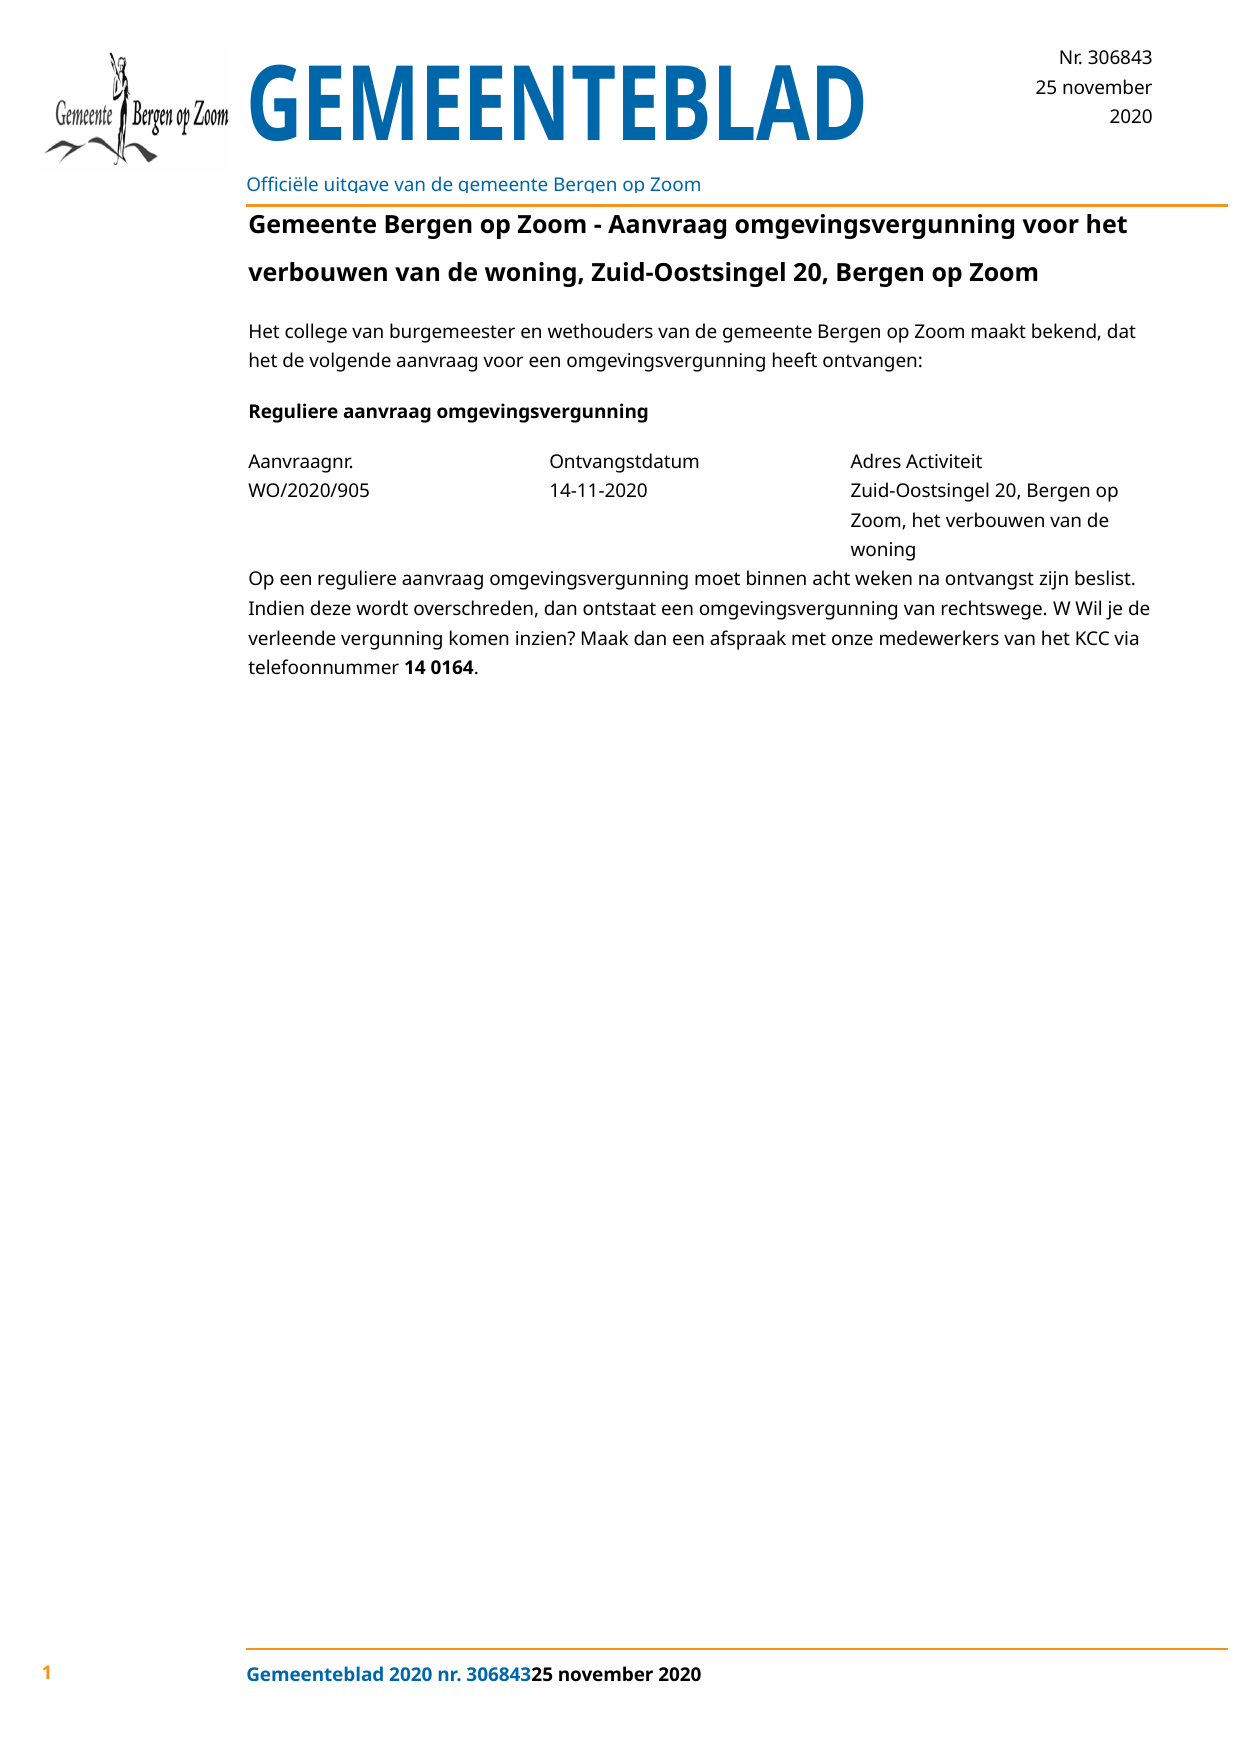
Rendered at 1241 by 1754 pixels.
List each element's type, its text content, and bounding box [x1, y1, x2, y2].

text Op een reguliere aanvraag omgevingsvergunning moet binnen acht weken na ontvangst zijn beslist. Indien deze wordt overschreden, dan ontstaat een omgevingsvergunning van rechtswege. W Wil je de verleende vergunning komen inzien? Maak dan een afspraak met onze medewerkers van het KCC via telefoonnummer 14 0164. [248, 566, 1152, 680]
text Reguliere aanvraag omgevingsvergunning [248, 398, 1152, 424]
table_header WO/2020/905 [248, 478, 549, 562]
table_header Ontvangstdatum [549, 449, 850, 474]
picture [41, 47, 231, 172]
table_header Aanvraagnr. [248, 449, 549, 474]
table_header 14-11-2020 [549, 478, 850, 562]
text Het college van burgemeester en wethouders van de gemeente Bergen op Zoom maakt bekend, dat het de volgende aanvraag voor een omgevingsvergunning heeft ontvangen: [248, 318, 1152, 373]
table_header Adres Activiteit [850, 449, 1152, 474]
table_header Zuid-Oostsingel 20, Bergen op Zoom, het verbouwen van de woning [850, 478, 1152, 562]
text Gemeente Bergen op Zoom - Aanvraag omgevingsvergunning voor het verbouwen van de woning, Zuid-Oostsingel 20, Bergen op Zoom [248, 207, 1152, 288]
